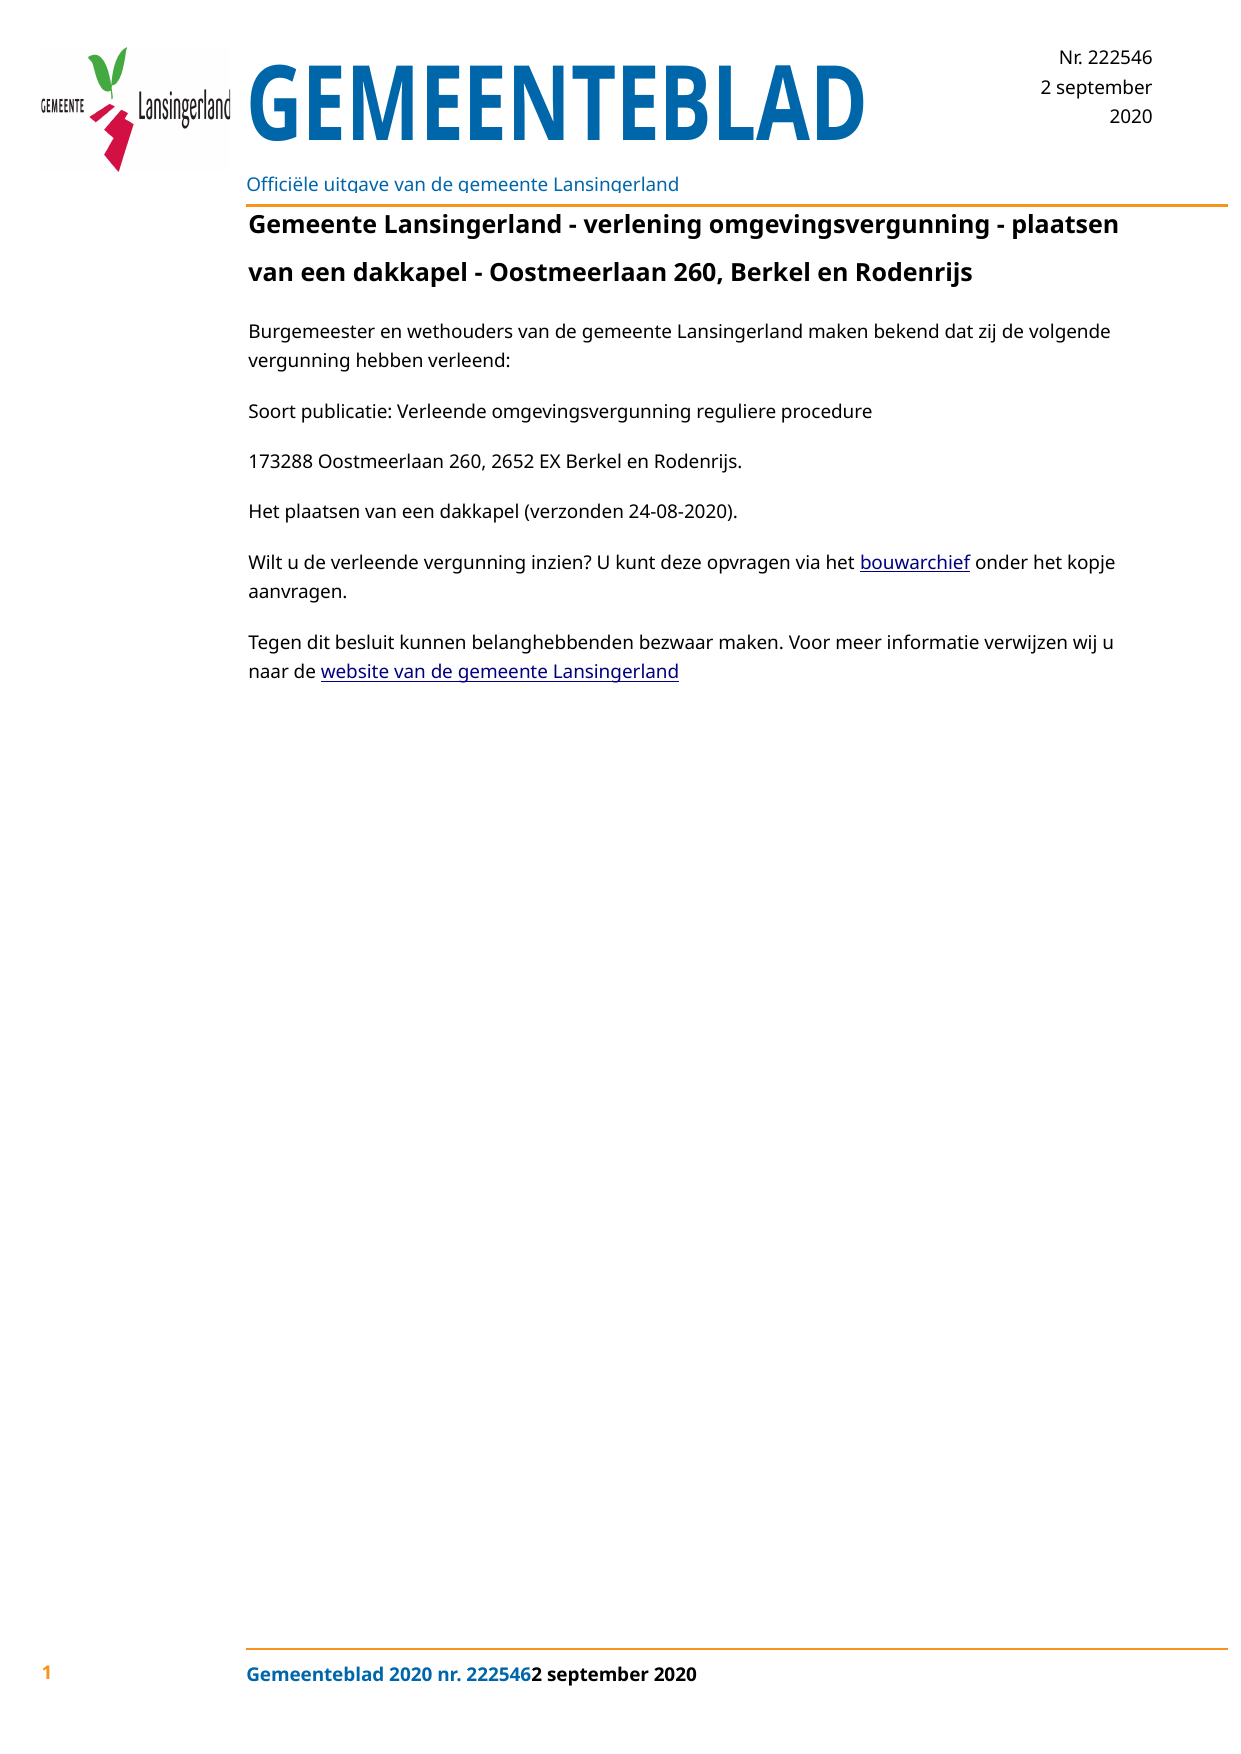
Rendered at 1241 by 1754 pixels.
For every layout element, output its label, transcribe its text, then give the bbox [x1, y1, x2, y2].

text Tegen dit besluit kunnen belanghebbenden bezwaar maken. Voor meer informatie verwijzen wij u naar de website van de gemeente Lansingerland [248, 629, 1152, 684]
picture [41, 47, 231, 172]
text Wilt u de verleende vergunning inzien? U kunt deze opvragen via het bouwarchief onder het kopje aanvragen. [248, 549, 1152, 604]
text 173288 Oostmeerlaan 260, 2652 EX Berkel en Rodenrijs. [248, 448, 1152, 474]
text Gemeente Lansingerland - verlening omgevingsvergunning - plaatsen van een dakkapel - Oostmeerlaan 260, Berkel en Rodenrijs [248, 207, 1152, 288]
text Het plaatsen van een dakkapel (verzonden 24-08-2020). [248, 499, 1152, 524]
text Soort publicatie: Verleende omgevingsvergunning reguliere procedure [248, 398, 1152, 424]
text Burgemeester en wethouders van de gemeente Lansingerland maken bekend dat zij de volgende vergunning hebben verleend: [248, 318, 1152, 373]
